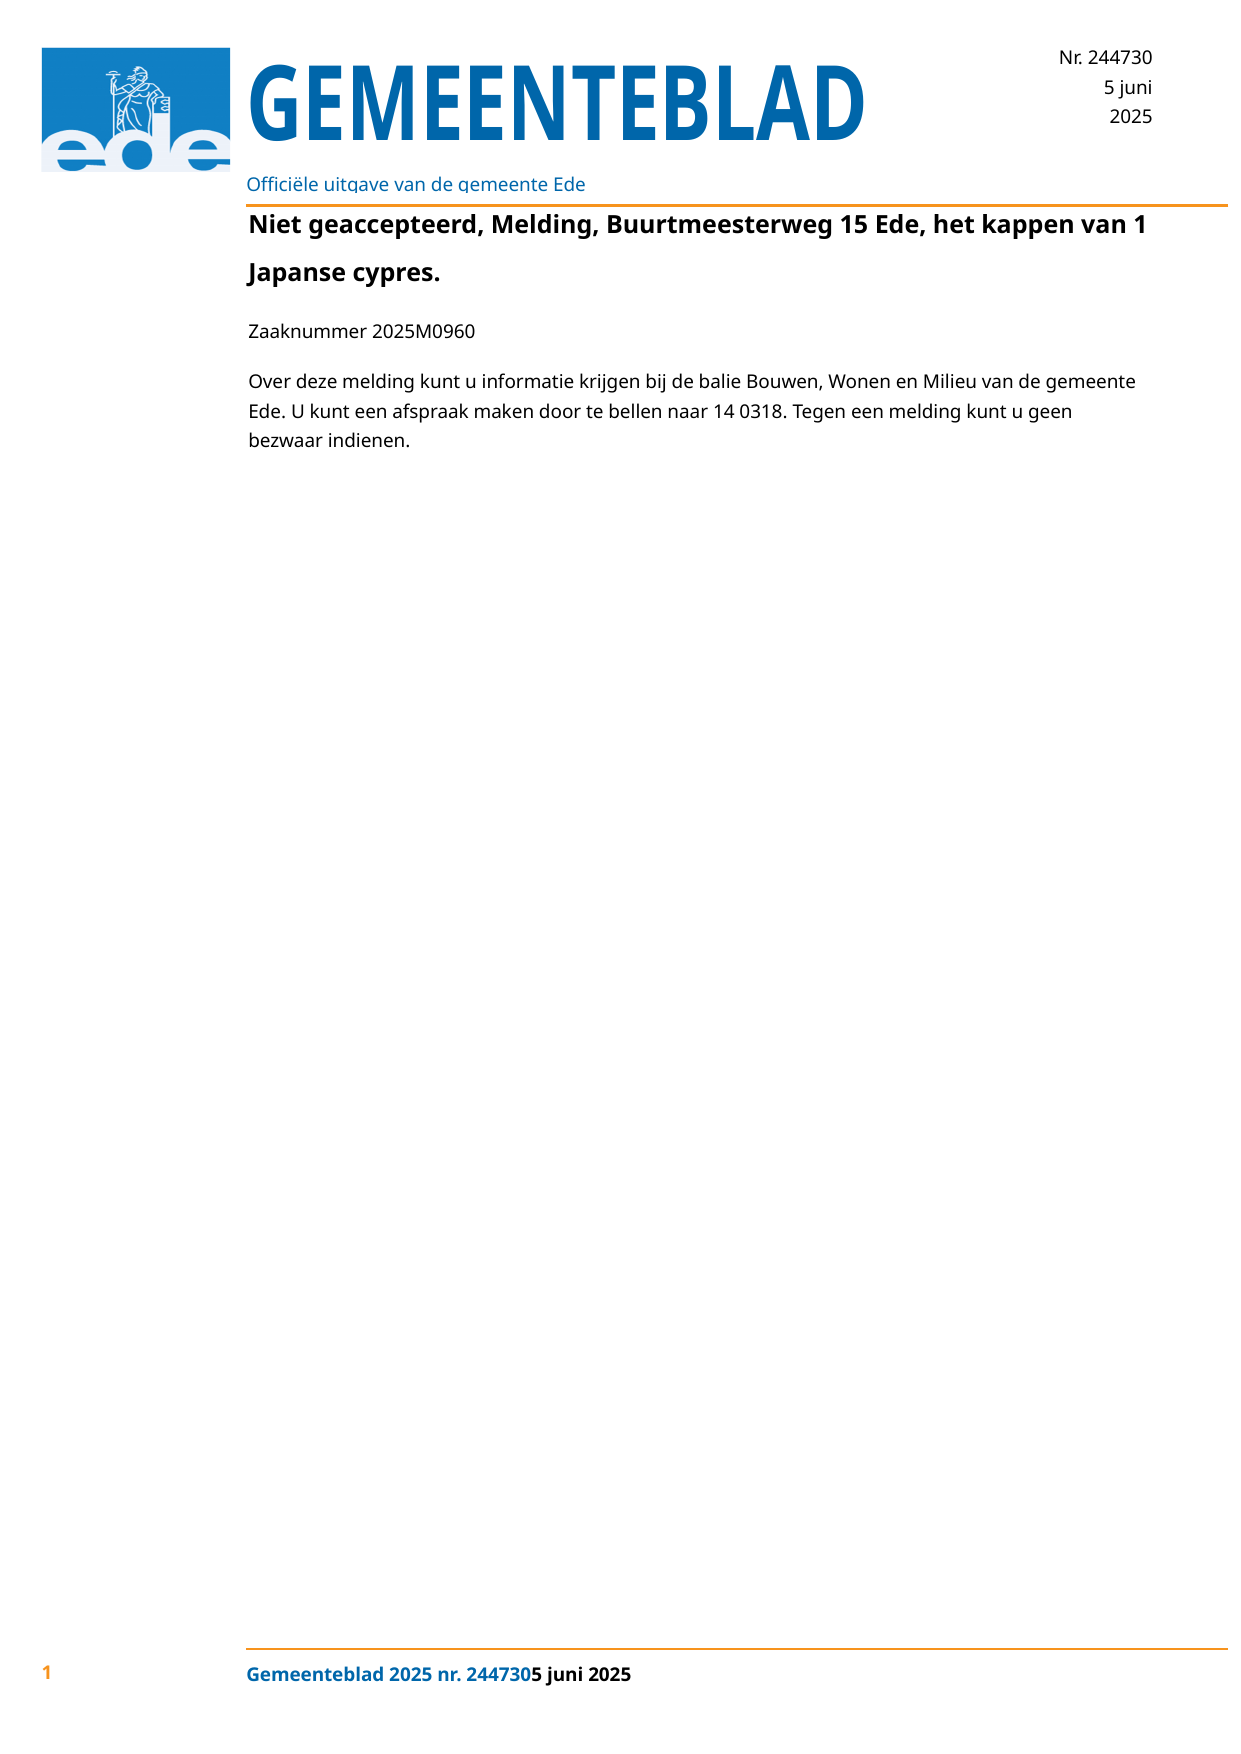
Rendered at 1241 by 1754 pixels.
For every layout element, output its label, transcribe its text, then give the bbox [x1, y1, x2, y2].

picture [41, 47, 231, 172]
text Over deze melding kunt u informatie krijgen bij de balie Bouwen, Wonen en Milieu van de gemeente Ede. U kunt een afspraak maken door te bellen naar 14 0318. Tegen een melding kunt u geen bezwaar indienen. [248, 368, 1152, 453]
text Zaaknummer 2025M0960 [248, 318, 1152, 344]
text Niet geaccepteerd, Melding, Buurtmeesterweg 15 Ede, het kappen van 1 Japanse cypres. [248, 207, 1152, 288]
